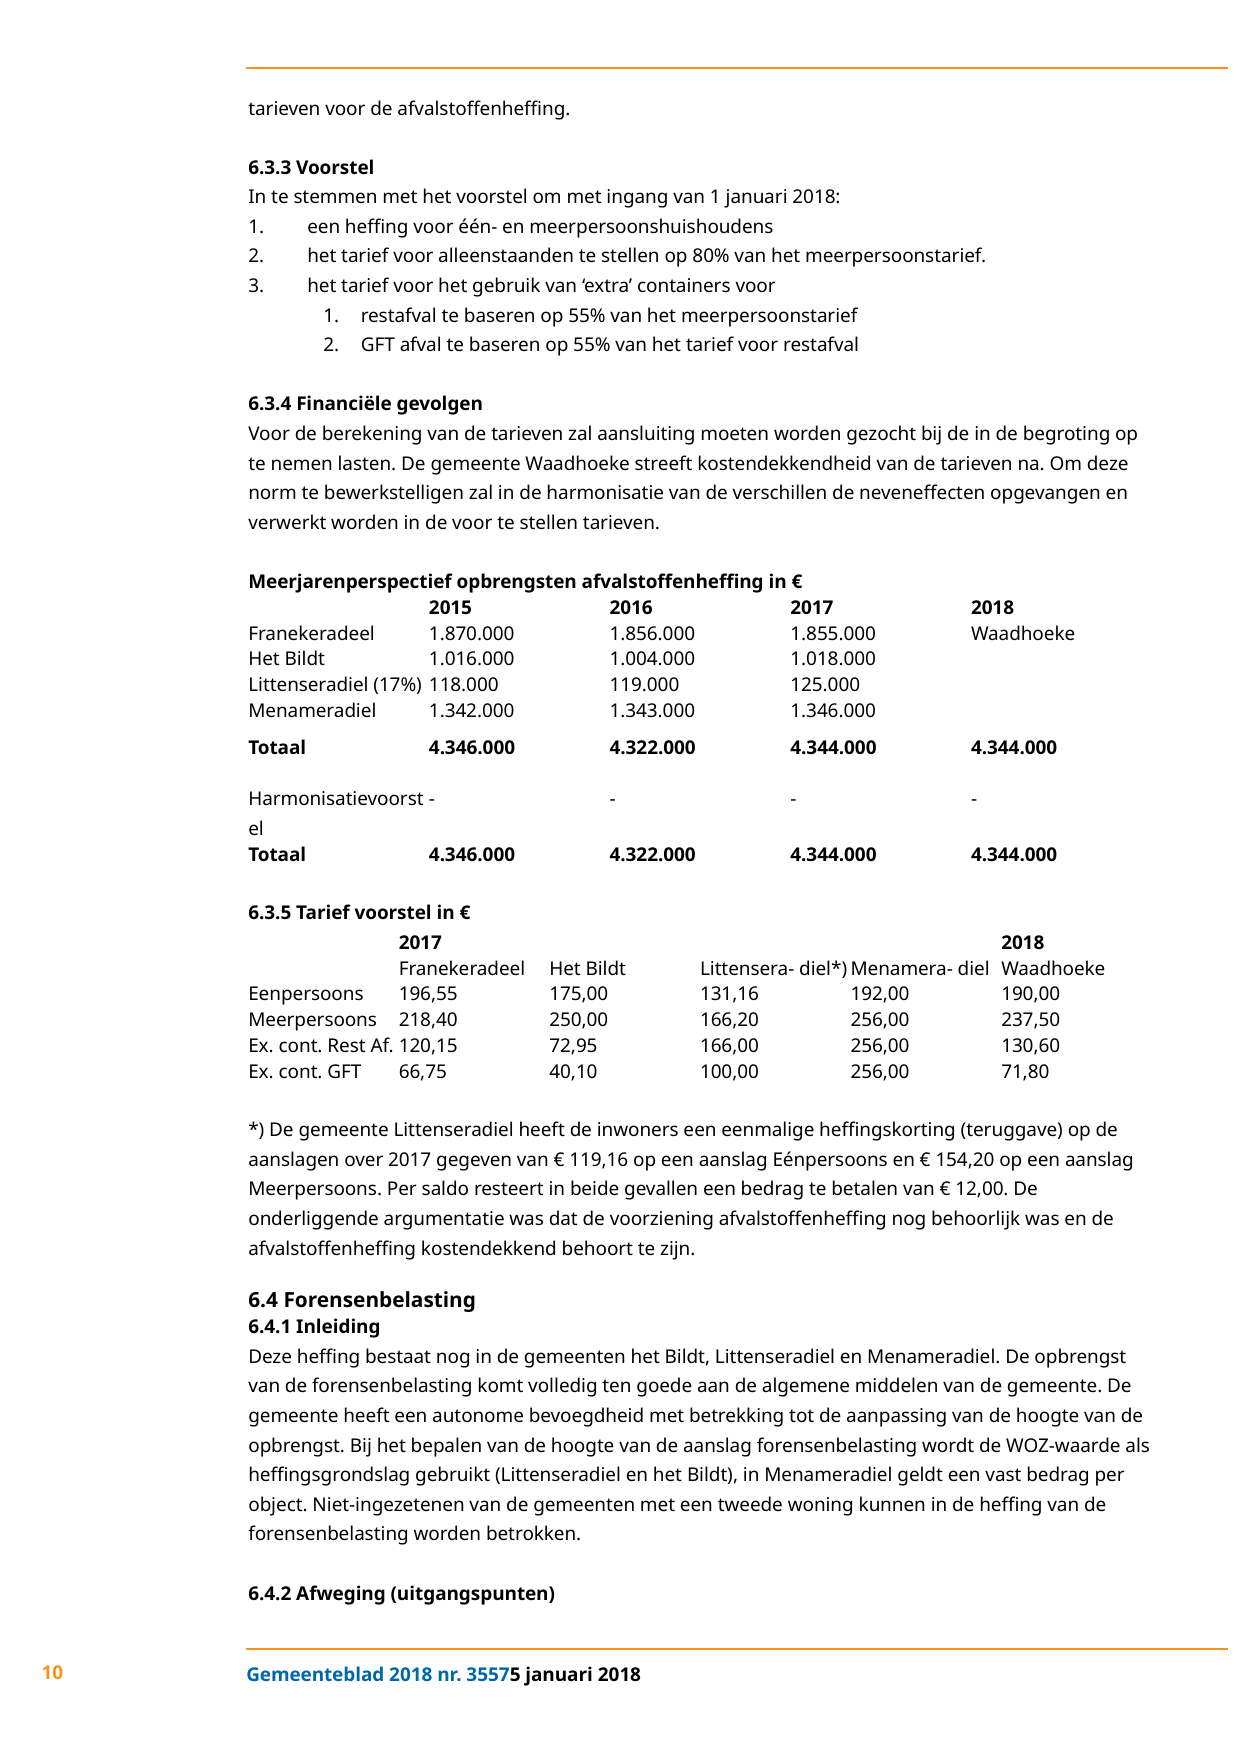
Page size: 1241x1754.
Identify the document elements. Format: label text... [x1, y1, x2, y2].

table_cell 166,00 [700, 1032, 850, 1058]
table_cell 130,60 [1001, 1032, 1152, 1058]
table_cell Het Bildt [549, 955, 700, 981]
table_cell 71,80 [1001, 1058, 1152, 1083]
table_cell 192,00 [850, 981, 1001, 1006]
text 6.4 Forensenbelasting [248, 1285, 1152, 1313]
table_cell 4.344.000 [790, 734, 971, 760]
table_cell 4.346.000 [429, 841, 609, 867]
table_cell 1.016.000 [429, 645, 609, 671]
table_cell 1.855.000 [790, 620, 971, 645]
table_cell - [429, 786, 609, 841]
list restafval te baseren op 55% van het meerpersoonstarief [323, 302, 1152, 328]
table_cell Totaal [248, 734, 429, 760]
table_cell Het Bildt [248, 645, 429, 671]
table_cell Franekeradeel [248, 620, 429, 645]
table_cell 120,15 [399, 1032, 549, 1058]
table_cell 250,00 [549, 1006, 700, 1032]
table_cell - [790, 786, 971, 841]
table_cell Waadhoeke [1001, 955, 1152, 981]
table_cell 118.000 [429, 671, 609, 697]
table_cell Menamera- diel [850, 955, 1001, 981]
table_header 2017 [399, 929, 1001, 955]
list een heffing voor één- en meerpersoonshuishoudens [248, 213, 1152, 239]
table_cell Franekeradeel [399, 955, 549, 981]
table_cell 256,00 [850, 1058, 1001, 1083]
table_cell [429, 760, 609, 786]
table_cell [248, 955, 398, 981]
text Deze heffing bestaat nog in de gemeenten het Bildt, Littenseradiel en Menameradiel. De opbrengst van de forensenbelasting komt volledig ten goede aan de algemene middelen van de gemeente. De gemeente heeft een autonome bevoegdheid met betrekking tot de aanpassing van de hoogte van de opbrengst. Bij het bepalen van de hoogte van de aanslag forensenbelasting wordt de WOZ-waarde als heffingsgrondslag gebruikt (Littenseradiel en het Bildt), in Menameradiel geldt een vast bedrag per object. Niet-ingezetenen van de gemeenten met een tweede woning kunnen in de heffing van de forensenbelasting worden betrokken. [248, 1343, 1152, 1546]
table_cell Littenseradiel (17%) [248, 671, 429, 697]
table_cell Menameradiel [248, 697, 429, 734]
table_cell 237,50 [1001, 1006, 1152, 1032]
table_cell [248, 760, 429, 786]
table_cell 4.344.000 [971, 841, 1152, 867]
table_cell 1.346.000 [790, 697, 971, 734]
list GFT afval te baseren op 55% van het tarief voor restafval [323, 331, 1152, 357]
table_cell 190,00 [1001, 981, 1152, 1006]
table_cell [971, 760, 1152, 786]
table_cell 175,00 [549, 981, 700, 1006]
text In te stemmen met het voorstel om met ingang van 1 januari 2018: [248, 183, 1152, 209]
table_cell 1.870.000 [429, 620, 609, 645]
table_cell 131,16 [700, 981, 850, 1006]
table_cell 125.000 [790, 671, 971, 697]
table_cell 256,00 [850, 1006, 1001, 1032]
table_cell Ex. cont. Rest Af. [248, 1032, 398, 1058]
table_cell 1.342.000 [429, 697, 609, 734]
list het tarief voor alleenstaanden te stellen op 80% van het meerpersoonstarief. [248, 243, 1152, 268]
table_cell 119.000 [609, 671, 790, 697]
table_cell 40,10 [549, 1058, 700, 1083]
table_cell Meerpersoons [248, 1006, 398, 1032]
table_cell 4.344.000 [971, 734, 1152, 760]
table_cell Harmonisatievoorstel [248, 786, 429, 841]
table_cell 1.018.000 [790, 645, 971, 671]
text 6.4.2 Afweging (uitgangspunten) [248, 1580, 1152, 1606]
table_cell - [971, 786, 1152, 841]
table_cell 4.346.000 [429, 734, 609, 760]
table_cell 196,55 [399, 981, 549, 1006]
table_header [248, 929, 398, 955]
table_cell 4.322.000 [609, 841, 790, 867]
list het tarief voor het gebruik van ‘extra’ containers voor [248, 272, 1152, 298]
table_cell 100,00 [700, 1058, 850, 1083]
table_cell 166,20 [700, 1006, 850, 1032]
table_cell 2015 [429, 594, 609, 620]
text 6.3.4 Financiële gevolgen [248, 391, 1152, 416]
table_cell 2017 [790, 594, 971, 620]
text Voor de berekening van de tarieven zal aansluiting moeten worden gezocht bij de in de begroting op te nemen lasten. De gemeente Waadhoeke streeft kostendekkendheid van de tarieven na. Om deze norm te bewerkstelligen zal in de harmonisatie van de verschillen de neveneffecten opgevangen en verwerkt worden in de voor te stellen tarieven. [248, 420, 1152, 535]
table_cell 72,95 [549, 1032, 700, 1058]
table_cell [790, 760, 971, 786]
text tarieven voor de afvalstoffenheffing. [248, 95, 1152, 121]
table_cell 66,75 [399, 1058, 549, 1083]
table_cell Eenpersoons [248, 981, 398, 1006]
table_cell 256,00 [850, 1032, 1001, 1058]
table_cell Totaal [248, 841, 429, 867]
table_cell [609, 760, 790, 786]
text 6.3.3 Voorstel [248, 154, 1152, 180]
table_cell 2016 [609, 594, 790, 620]
table_cell 1.004.000 [609, 645, 790, 671]
table_cell 1.856.000 [609, 620, 790, 645]
table_cell 1.343.000 [609, 697, 790, 734]
table_cell - [609, 786, 790, 841]
table_cell 4.344.000 [790, 841, 971, 867]
text 6.4.1 Inleiding [248, 1313, 1152, 1339]
table_header 2018 [1001, 929, 1152, 955]
table_cell 2018 [971, 594, 1152, 620]
table_cell Waadhoeke [971, 620, 1152, 734]
table_cell Ex. cont. GFT [248, 1058, 398, 1083]
table_header Meerjarenperspectief opbrengsten afvalstoffenheffing in € [248, 568, 1152, 594]
picture [41, 47, 231, 172]
table_cell Littensera- diel*) [700, 955, 850, 981]
text *) De gemeente Littenseradiel heeft de inwoners een eenmalige heffingskorting (teruggave) op de aanslagen over 2017 gegeven van € 119,16 op een aanslag Eénpersoons en € 154,20 op een aanslag Meerpersoons. Per saldo resteert in beide gevallen een bedrag te betalen van € 12,00. De onderliggende argumentatie was dat de voorziening afvalstoffenheffing nog behoorlijk was en de afvalstoffenheffing kostendekkend behoort te zijn. [248, 1116, 1152, 1260]
table_cell 4.322.000 [609, 734, 790, 760]
table_cell [248, 594, 429, 620]
text 6.3.5 Tarief voorstel in € [248, 899, 1152, 925]
table_cell 218,40 [399, 1006, 549, 1032]
